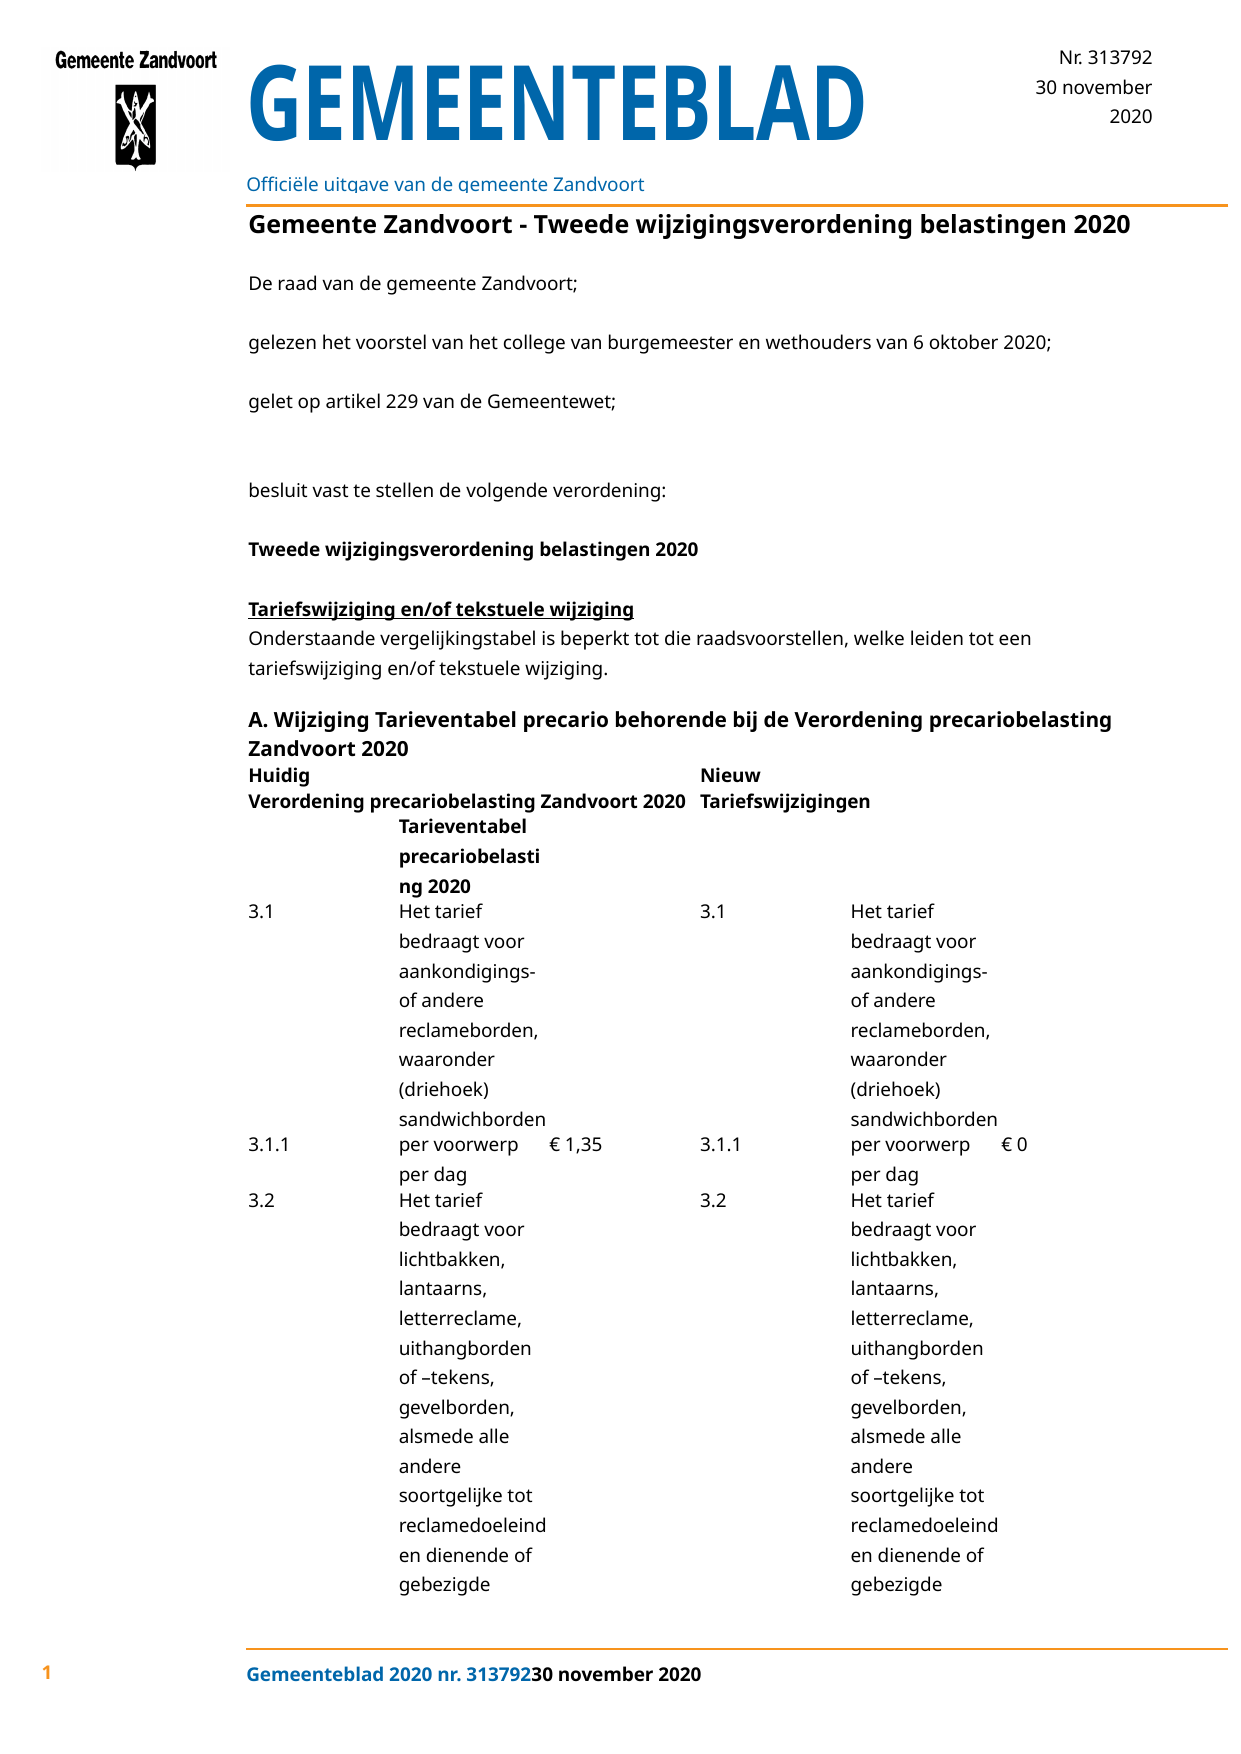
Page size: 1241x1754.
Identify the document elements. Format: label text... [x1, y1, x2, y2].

table_cell Het tarief bedraagt voor lichtbakken, lantaarns, letterreclame, uithangborden of –tekens, gevelborden, alsmede alle andere soortgelijke tot reclamedoeleinden dienende of gebezigde [850, 1187, 1001, 1597]
table_cell Tarieventabel precariobelasting 2020 [399, 814, 549, 899]
table_cell Het tarief bedraagt voor lichtbakken, lantaarns, letterreclame, uithangborden of –tekens, gevelborden, alsmede alle andere soortgelijke tot reclamedoeleinden dienende of gebezigde [399, 1187, 549, 1597]
text Tweede wijzigingsverordening belastingen 2020 [248, 537, 1152, 562]
table_cell Tariefswijzigingen [700, 788, 1152, 814]
table_cell € 0 [1001, 1131, 1152, 1187]
table_cell 3.1.1 [248, 1131, 398, 1187]
text De raad van de gemeente Zandvoort; [248, 270, 1152, 296]
table_cell € 1,35 [549, 1131, 700, 1187]
table_cell 3.1 [700, 899, 850, 1131]
table_cell 3.2 [700, 1187, 850, 1597]
table_cell per voorwerp per dag [399, 1131, 549, 1187]
table_cell 3.1.1 [700, 1131, 850, 1187]
text Onderstaande vergelijkingstabel is beperkt tot die raadsvoorstellen, welke leiden tot een tariefswijziging en/of tekstuele wijziging. [248, 625, 1152, 681]
table_cell [1001, 899, 1152, 1131]
table_cell Het tarief bedraagt voor aankondigings- of andere reclameborden, waaronder (driehoek) sandwichborden [399, 899, 549, 1131]
table_cell 3.1 [248, 899, 398, 1131]
table_cell [850, 814, 1001, 899]
table_cell [1001, 1187, 1152, 1597]
table_cell [700, 814, 850, 899]
table_cell [549, 814, 700, 899]
table_cell [1001, 814, 1152, 899]
table_cell 3.2 [248, 1187, 398, 1597]
table_header Nieuw [700, 762, 1152, 788]
text Gemeente Zandvoort - Tweede wijzigingsverordening belastingen 2020 [248, 207, 1152, 241]
table_cell [549, 1187, 700, 1597]
table_cell [248, 814, 398, 899]
table_header Huidig [248, 762, 700, 788]
text A. Wijziging Tarieventabel precario behorende bij de Verordening precariobelasting Zandvoort 2020 [248, 705, 1152, 762]
text gelet op artikel 229 van de Gemeentewet; [248, 389, 1152, 414]
text gelezen het voorstel van het college van burgemeester en wethouders van 6 oktober 2020; [248, 329, 1152, 355]
text besluit vast te stellen de volgende verordening: [248, 477, 1152, 503]
picture [41, 47, 231, 172]
table_cell Verordening precariobelasting Zandvoort 2020 [248, 788, 700, 814]
table_cell Het tarief bedraagt voor aankondigings- of andere reclameborden, waaronder (driehoek) sandwichborden [850, 899, 1001, 1131]
table_cell per voorwerp per dag [850, 1131, 1001, 1187]
table_cell [549, 899, 700, 1131]
text Tariefswijziging en/of tekstuele wijziging [248, 596, 1152, 621]
